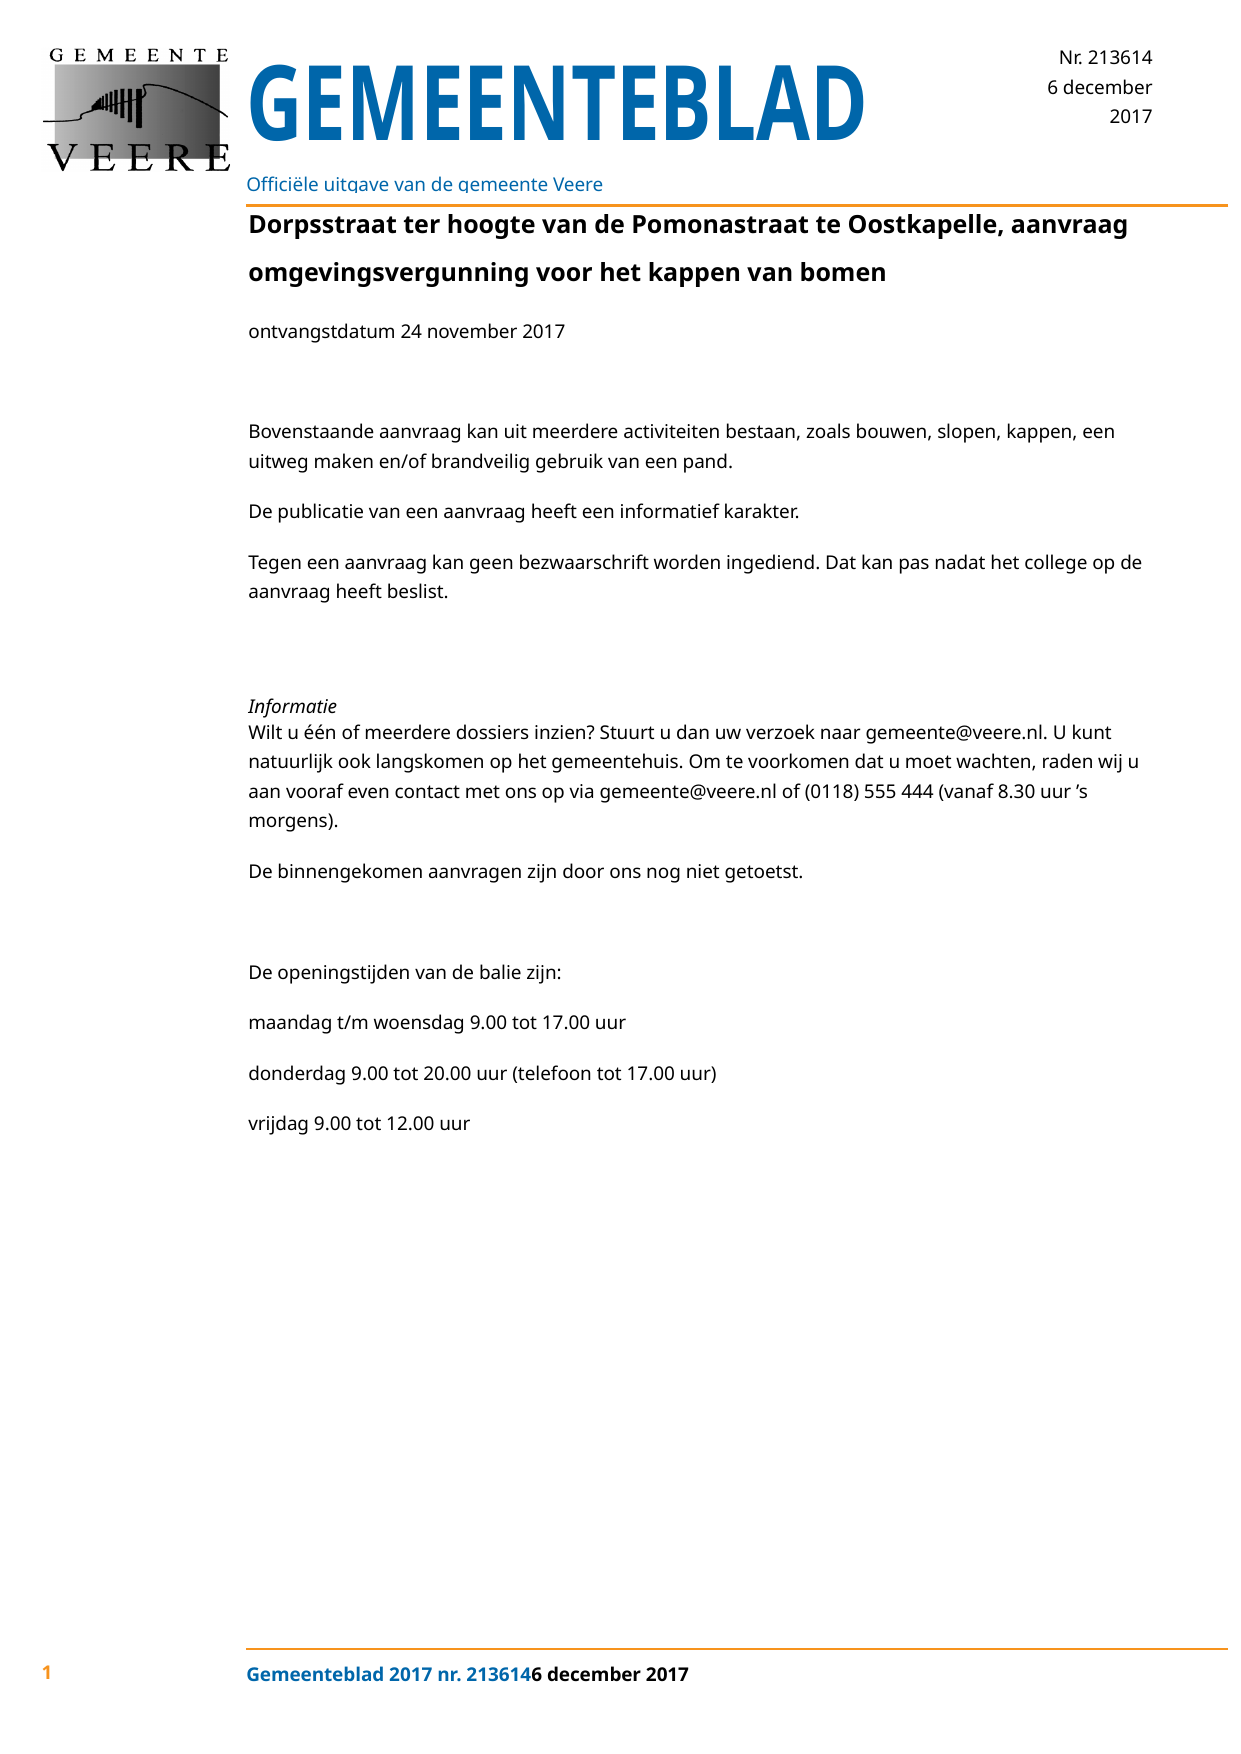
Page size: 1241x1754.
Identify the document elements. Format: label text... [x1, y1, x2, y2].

text vrijdag 9.00 tot 12.00 uur [248, 1110, 1152, 1136]
text De publicatie van een aanvraag heeft een informatief karakter. [248, 499, 1152, 524]
text Bovenstaande aanvraag kan uit meerdere activiteiten bestaan, zoals bouwen, slopen, kappen, een uitweg maken en/of brandveilig gebruik van een pand. [248, 419, 1152, 474]
text Wilt u één of meerdere dossiers inzien? Stuurt u dan uw verzoek naar gemeente@veere.nl. U kunt natuurlijk ook langskomen op het gemeentehuis. Om te voorkomen dat u moet wachten, raden wij u aan vooraf even contact met ons op via gemeente@veere.nl of (0118) 555 444 (vanaf 8.30 uur ’s morgens). [248, 719, 1152, 833]
text Tegen een aanvraag kan geen bezwaarschrift worden ingediend. Dat kan pas nadat het college op de aanvraag heeft beslist. [248, 549, 1152, 604]
text De binnengekomen aanvragen zijn door ons nog niet getoetst. [248, 858, 1152, 884]
text De openingstijden van de balie zijn: [248, 959, 1152, 984]
text ontvangstdatum 24 november 2017 [248, 318, 1152, 344]
picture [41, 47, 231, 172]
text Dorpsstraat ter hoogte van de Pomonastraat te Oostkapelle, aanvraag omgevingsvergunning voor het kappen van bomen [248, 207, 1152, 288]
text Informatie [248, 693, 1152, 719]
text maandag t/m woensdag 9.00 tot 17.00 uur [248, 1009, 1152, 1035]
text donderdag 9.00 tot 20.00 uur (telefoon tot 17.00 uur) [248, 1060, 1152, 1085]
